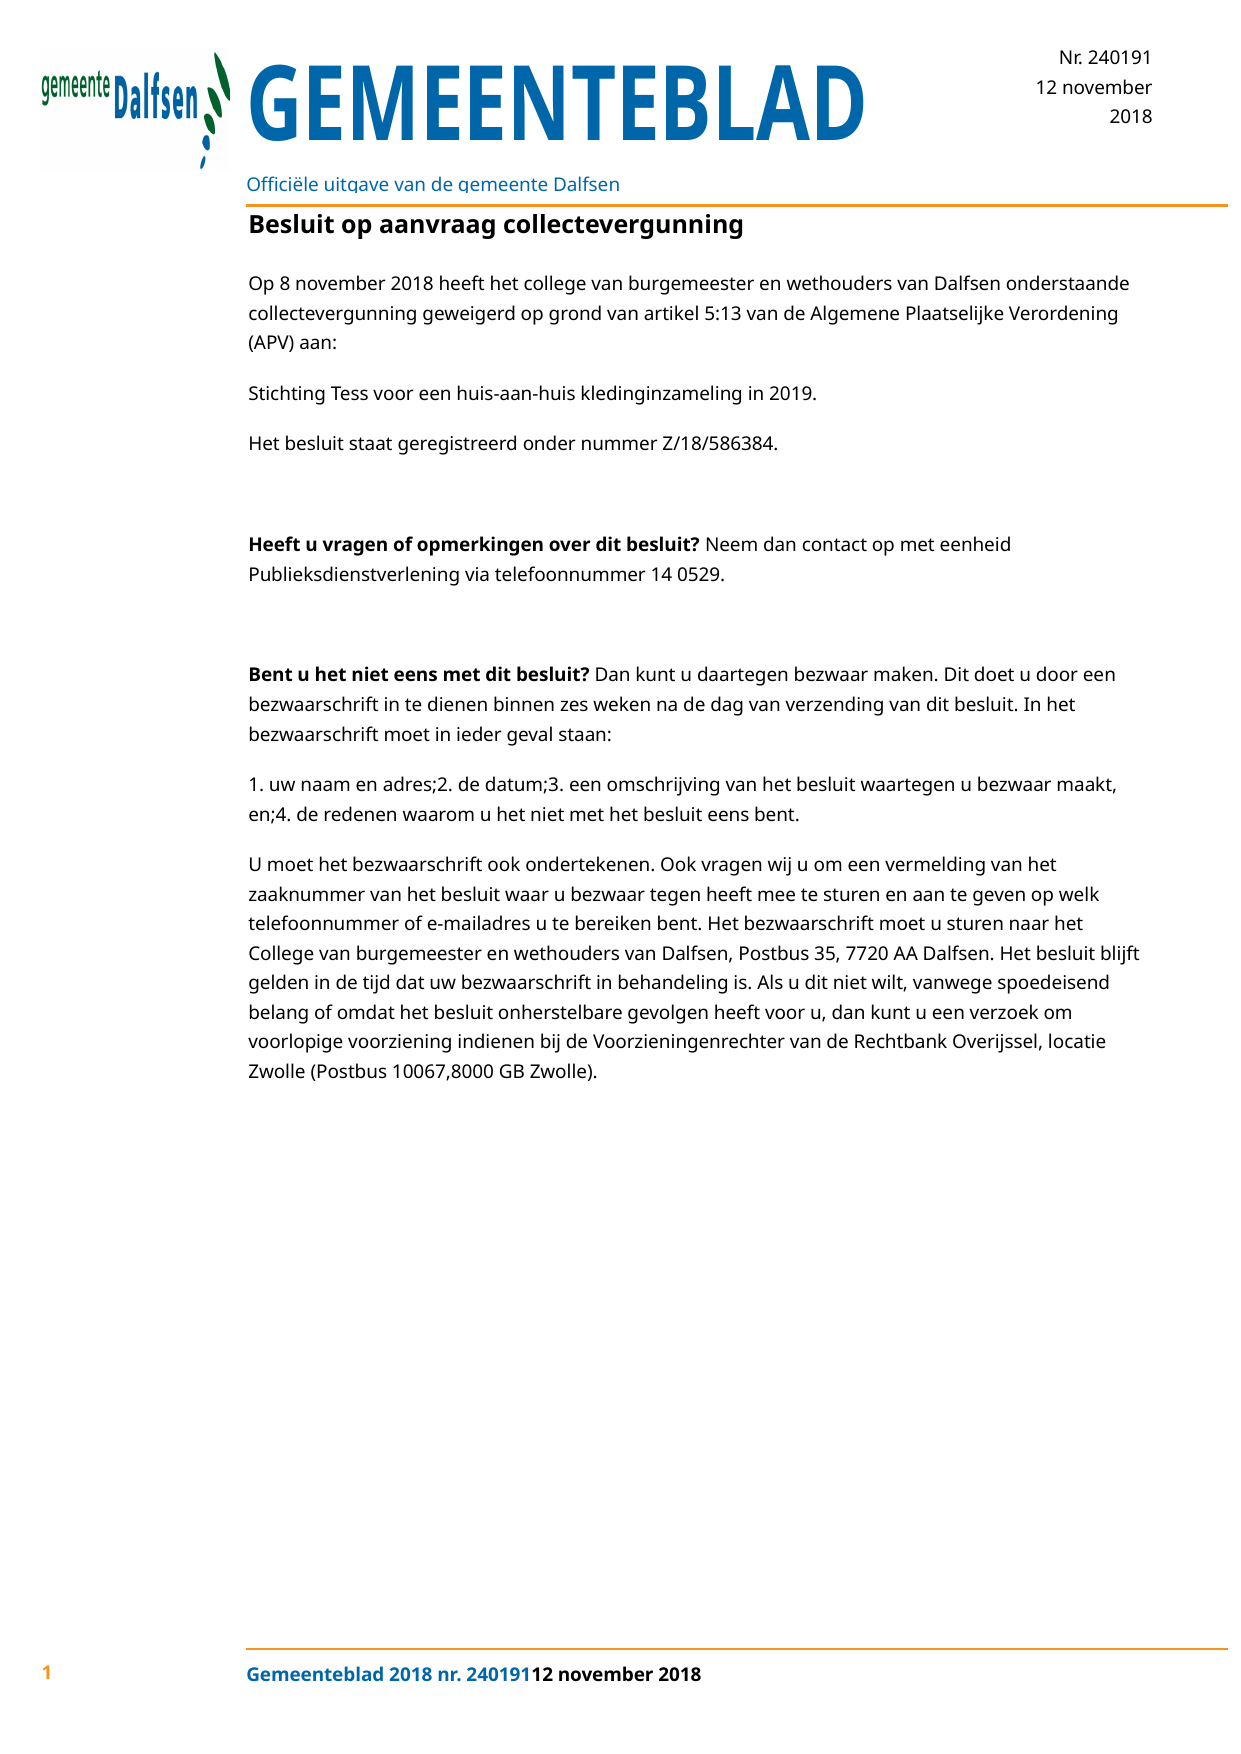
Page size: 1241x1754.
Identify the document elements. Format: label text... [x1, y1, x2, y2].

text 1. uw naam en adres;2. de datum;3. een omschrijving van het besluit waartegen u bezwaar maakt, en;4. de redenen waarom u het niet met het besluit eens bent. [248, 771, 1152, 826]
text Op 8 november 2018 heeft het college van burgemeester en wethouders van Dalfsen onderstaande collectevergunning geweigerd op grond van artikel 5:13 van de Algemene Plaatselijke Verordening (APV) aan: [248, 270, 1152, 355]
text Bent u het niet eens met dit besluit? Dan kunt u daartegen bezwaar maken. Dit doet u door een bezwaarschrift in te dienen binnen zes weken na de dag van verzending van dit besluit. In het bezwaarschrift moet in ieder geval staan: [248, 662, 1152, 746]
picture [41, 47, 231, 172]
text Stichting Tess voor een huis-aan-huis kledinginzameling in 2019. [248, 380, 1152, 406]
text Het besluit staat geregistreerd onder nummer Z/18/586384. [248, 430, 1152, 456]
text Heeft u vragen of opmerkingen over dit besluit? Neem dan contact op met eenheid Publieksdienstverlening via telefoonnummer 14 0529. [248, 531, 1152, 586]
text Besluit op aanvraag collectevergunning [248, 207, 1152, 241]
text U moet het bezwaarschrift ook ondertekenen. Ook vragen wij u om een vermelding van het zaaknummer van het besluit waar u bezwaar tegen heeft mee te sturen en aan te geven op welk telefoonnummer of e-mailadres u te bereiken bent. Het bezwaarschrift moet u sturen naar het College van burgemeester en wethouders van Dalfsen, Postbus 35, 7720 AA Dalfsen. Het besluit blijft gelden in de tijd dat uw bezwaarschrift in behandeling is. Als u dit niet wilt, vanwege spoedeisend belang of omdat het besluit onherstelbare gevolgen heeft voor u, dan kunt u een verzoek om voorlopige voorziening indienen bij de Voorzieningenrechter van de Rechtbank Overijssel, locatie Zwolle (Postbus 10067,8000 GB Zwolle). [248, 851, 1152, 1084]
